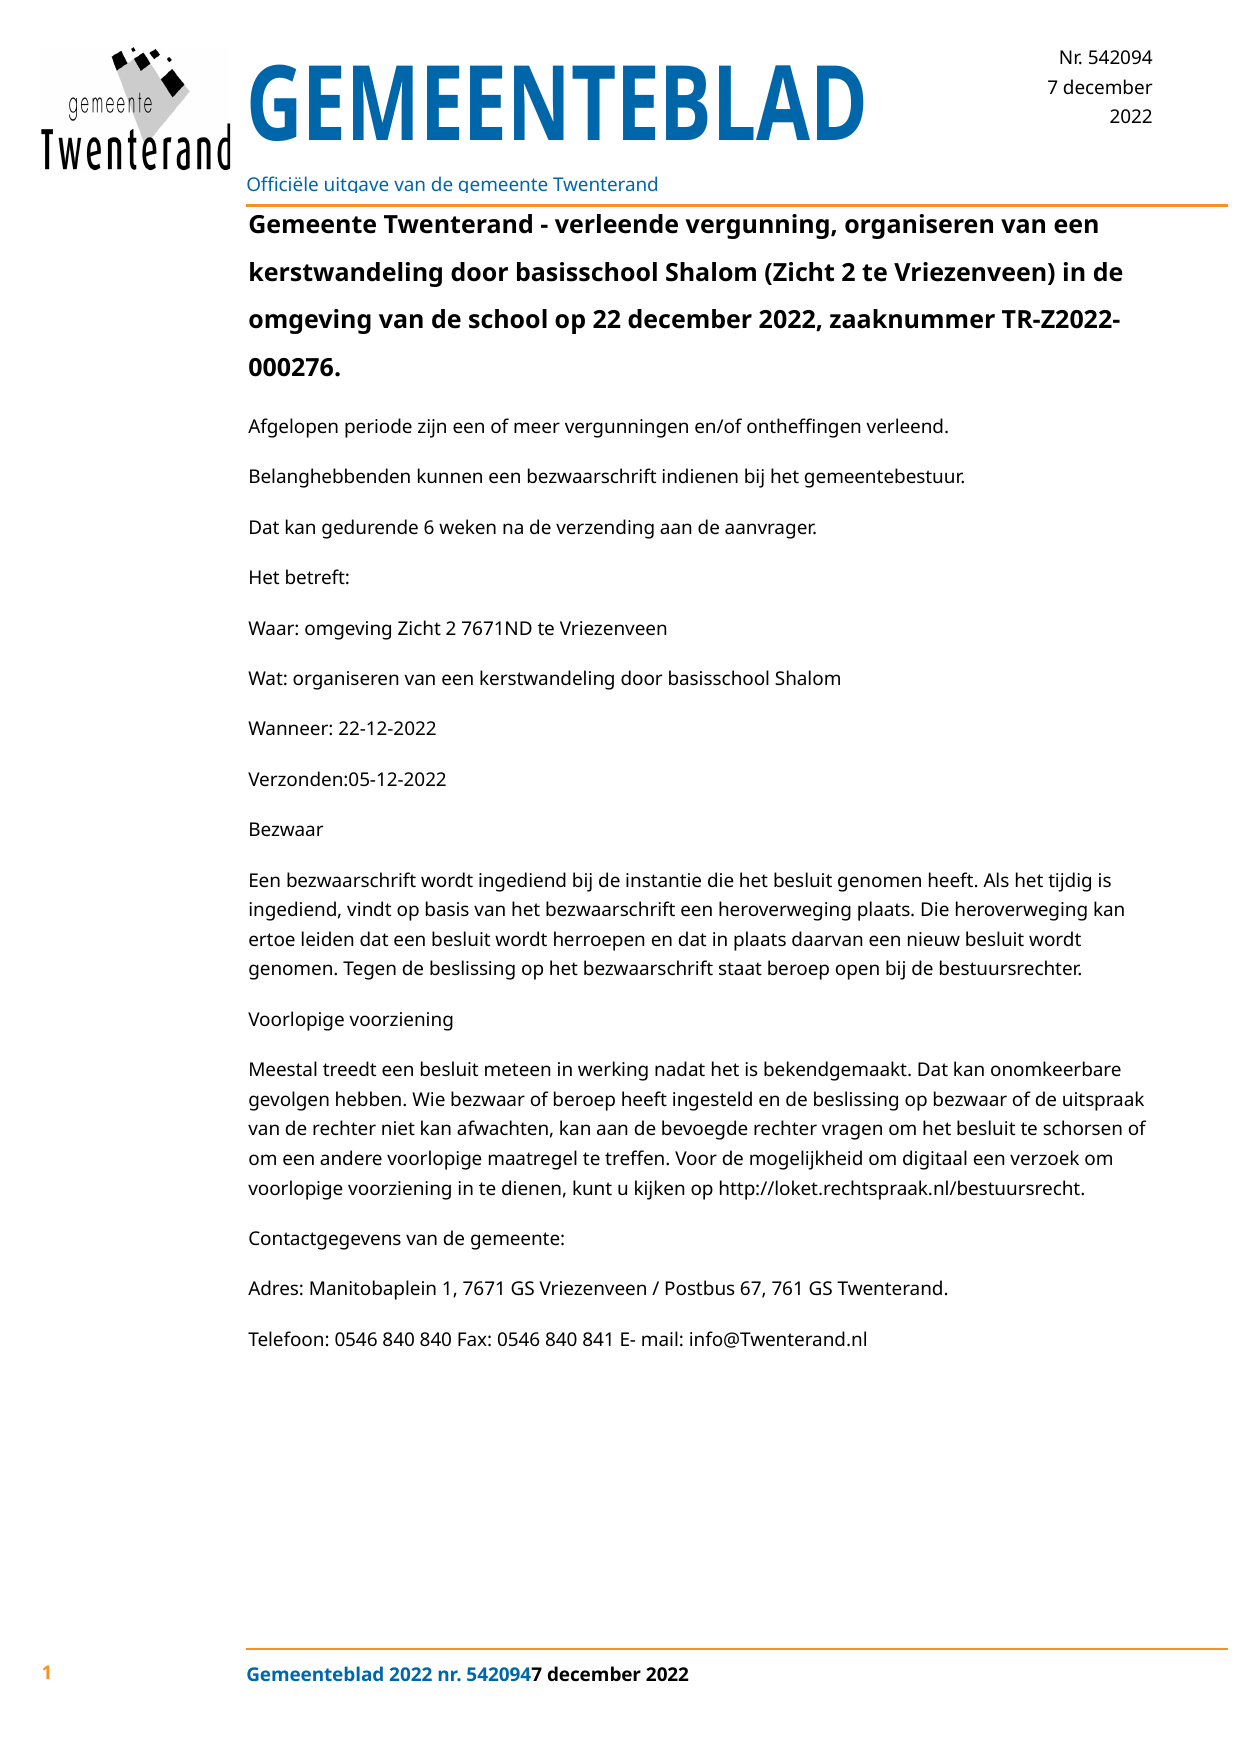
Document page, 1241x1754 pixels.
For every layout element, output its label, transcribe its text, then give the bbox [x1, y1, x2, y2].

text Verzonden:05-12-2022 [248, 766, 1152, 792]
text Dat kan gedurende 6 weken na de verzending aan de aanvrager. [248, 514, 1152, 540]
text Wat: organiseren van een kerstwandeling door basisschool Shalom [248, 665, 1152, 691]
text Telefoon: 0546 840 840 Fax: 0546 840 841 E- mail: info@Twenterand.nl [248, 1326, 1152, 1352]
text Waar: omgeving Zicht 2 7671ND te Vriezenveen [248, 615, 1152, 641]
text Een bezwaarschrift wordt ingediend bij de instantie die het besluit genomen heeft. Als het tijdig is ingediend, vindt op basis van het bezwaarschrift een heroverweging plaats. Die heroverweging kan ertoe leiden dat een besluit wordt herroepen en dat in plaats daarvan een nieuw besluit wordt genomen. Tegen de beslissing op het bezwaarschrift staat beroep open bij de bestuursrechter. [248, 867, 1152, 981]
text Voorlopige voorziening [248, 1006, 1152, 1032]
text Meestal treedt een besluit meteen in werking nadat het is bekendgemaakt. Dat kan onomkeerbare gevolgen hebben. Wie bezwaar of beroep heeft ingesteld en de beslissing op bezwaar of de uitspraak van de rechter niet kan afwachten, kan aan de bevoegde rechter vragen om het besluit te schorsen of om een andere voorlopige maatregel te treffen. Voor de mogelijkheid om digitaal een verzoek om voorlopige voorziening in te dienen, kunt u kijken op http://loket.rechtspraak.nl/bestuursrecht. [248, 1056, 1152, 1201]
picture [41, 47, 231, 172]
text Afgelopen periode zijn een of meer vergunningen en/of ontheffingen verleend. [248, 413, 1152, 439]
text Belanghebbenden kunnen een bezwaarschrift indienen bij het gemeentebestuur. [248, 463, 1152, 489]
text Contactgegevens van de gemeente: [248, 1225, 1152, 1251]
text Wanneer: 22-12-2022 [248, 716, 1152, 741]
text Bezwaar [248, 816, 1152, 842]
text Gemeente Twenterand - verleende vergunning, organiseren van een kerstwandeling door basisschool Shalom (Zicht 2 te Vriezenveen) in de omgeving van de school op 22 december 2022, zaaknummer TR-Z2022-000276. [248, 207, 1152, 384]
text Adres: Manitobaplein 1, 7671 GS Vriezenveen / Postbus 67, 761 GS Twenterand. [248, 1276, 1152, 1301]
text Het betreft: [248, 564, 1152, 590]
